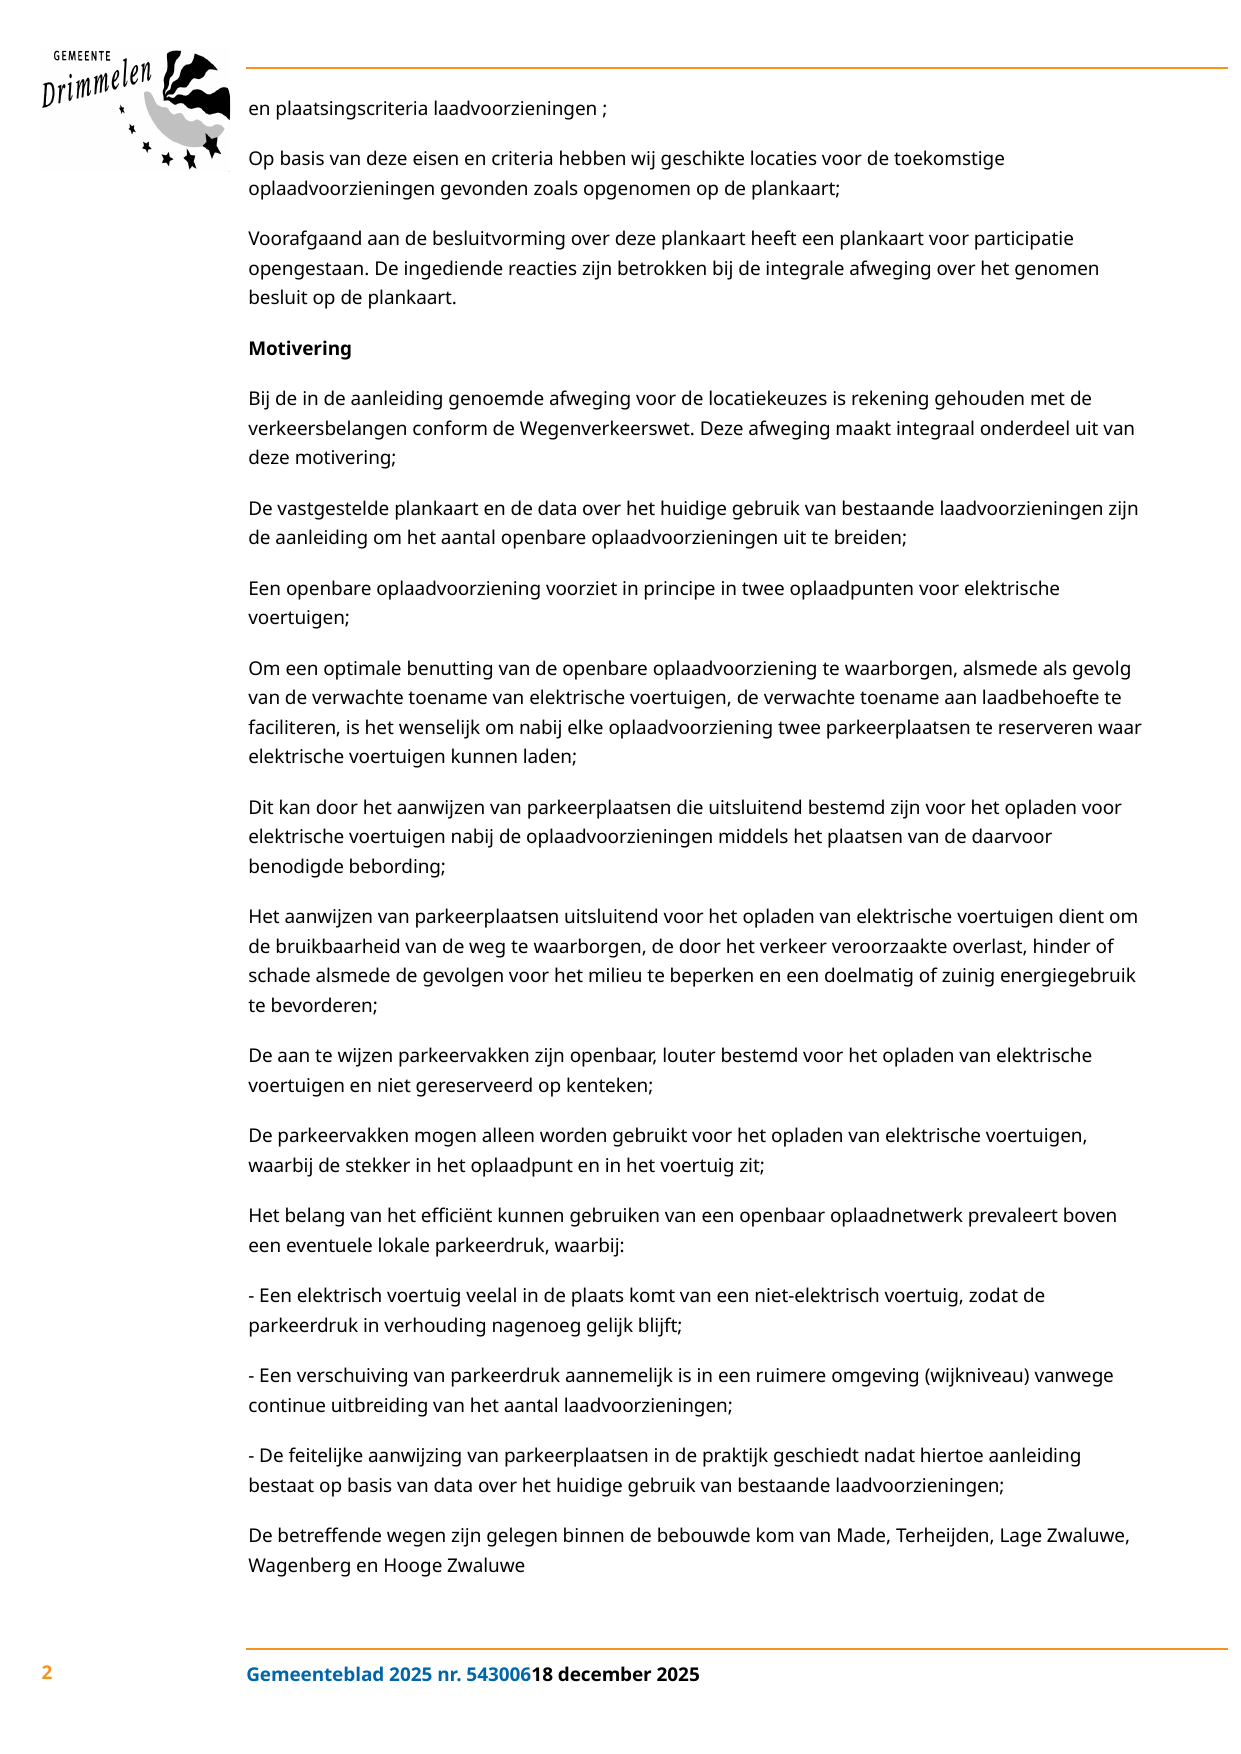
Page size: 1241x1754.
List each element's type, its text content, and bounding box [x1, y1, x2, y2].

text De aan te wijzen parkeervakken zijn openbaar, louter bestemd voor het opladen van elektrische voertuigen en niet gereserveerd op kenteken; [248, 1043, 1152, 1098]
text - De feitelijke aanwijzing van parkeerplaatsen in de praktijk geschiedt nadat hiertoe aanleiding bestaat op basis van data over het huidige gebruik van bestaande laadvoorzieningen; [248, 1443, 1152, 1498]
text De vastgestelde plankaart en de data over het huidige gebruik van bestaande laadvoorzieningen zijn de aanleiding om het aantal openbare oplaadvoorzieningen uit te breiden; [248, 495, 1152, 550]
text - Een elektrisch voertuig veelal in de plaats komt van een niet-elektrisch voertuig, zodat de parkeerdruk in verhouding nagenoeg gelijk blijft; [248, 1283, 1152, 1338]
text Het aanwijzen van parkeerplaatsen uitsluitend voor het opladen van elektrische voertuigen dient om de bruikbaarheid van de weg te waarborgen, de door het verkeer veroorzaakte overlast, hinder of schade alsmede de gevolgen voor het milieu te beperken en een doelmatig of zuinig energiegebruik te bevorderen; [248, 903, 1152, 1018]
text Bij de in de aanleiding genoemde afweging voor de locatiekeuzes is rekening gehouden met de verkeersbelangen conform de Wegenverkeerswet. Deze afweging maakt integraal onderdeel uit van deze motivering; [248, 385, 1152, 470]
text Het belang van het efficiënt kunnen gebruiken van een openbaar oplaadnetwerk prevaleert boven een eventuele lokale parkeerdruk, waarbij: [248, 1203, 1152, 1258]
text - Een verschuiving van parkeerdruk aannemelijk is in een ruimere omgeving (wijkniveau) vanwege continue uitbreiding van het aantal laadvoorzieningen; [248, 1363, 1152, 1418]
text en plaatsingscriteria laadvoorzieningen ; [248, 95, 1152, 121]
text Een openbare oplaadvoorziening voorziet in principe in twee oplaadpunten voor elektrische voertuigen; [248, 575, 1152, 630]
text Op basis van deze eisen en criteria hebben wij geschikte locaties voor de toekomstige oplaadvoorzieningen gevonden zoals opgenomen op de plankaart; [248, 145, 1152, 201]
text Dit kan door het aanwijzen van parkeerplaatsen die uitsluitend bestemd zijn voor het opladen voor elektrische voertuigen nabij de oplaadvoorzieningen middels het plaatsen van de daarvoor benodigde bebording; [248, 794, 1152, 879]
text Motivering [248, 335, 1152, 361]
text Om een optimale benutting van de openbare oplaadvoorziening te waarborgen, alsmede als gevolg van de verwachte toename van elektrische voertuigen, de verwachte toename aan laadbehoefte te faciliteren, is het wenselijk om nabij elke oplaadvoorziening twee parkeerplaatsen te reserveren waar elektrische voertuigen kunnen laden; [248, 655, 1152, 769]
text Voorafgaand aan de besluitvorming over deze plankaart heeft een plankaart voor participatie opengestaan. De ingediende reacties zijn betrokken bij de integrale afweging over het genomen besluit op de plankaart. [248, 225, 1152, 310]
text De betreffende wegen zijn gelegen binnen de bebouwde kom van Made, Terheijden, Lage Zwaluwe, Wagenberg en Hooge Zwaluwe [248, 1523, 1152, 1578]
picture [41, 47, 231, 172]
text De parkeervakken mogen alleen worden gebruikt voor het opladen van elektrische voertuigen, waarbij de stekker in het oplaadpunt en in het voertuig zit; [248, 1123, 1152, 1178]
